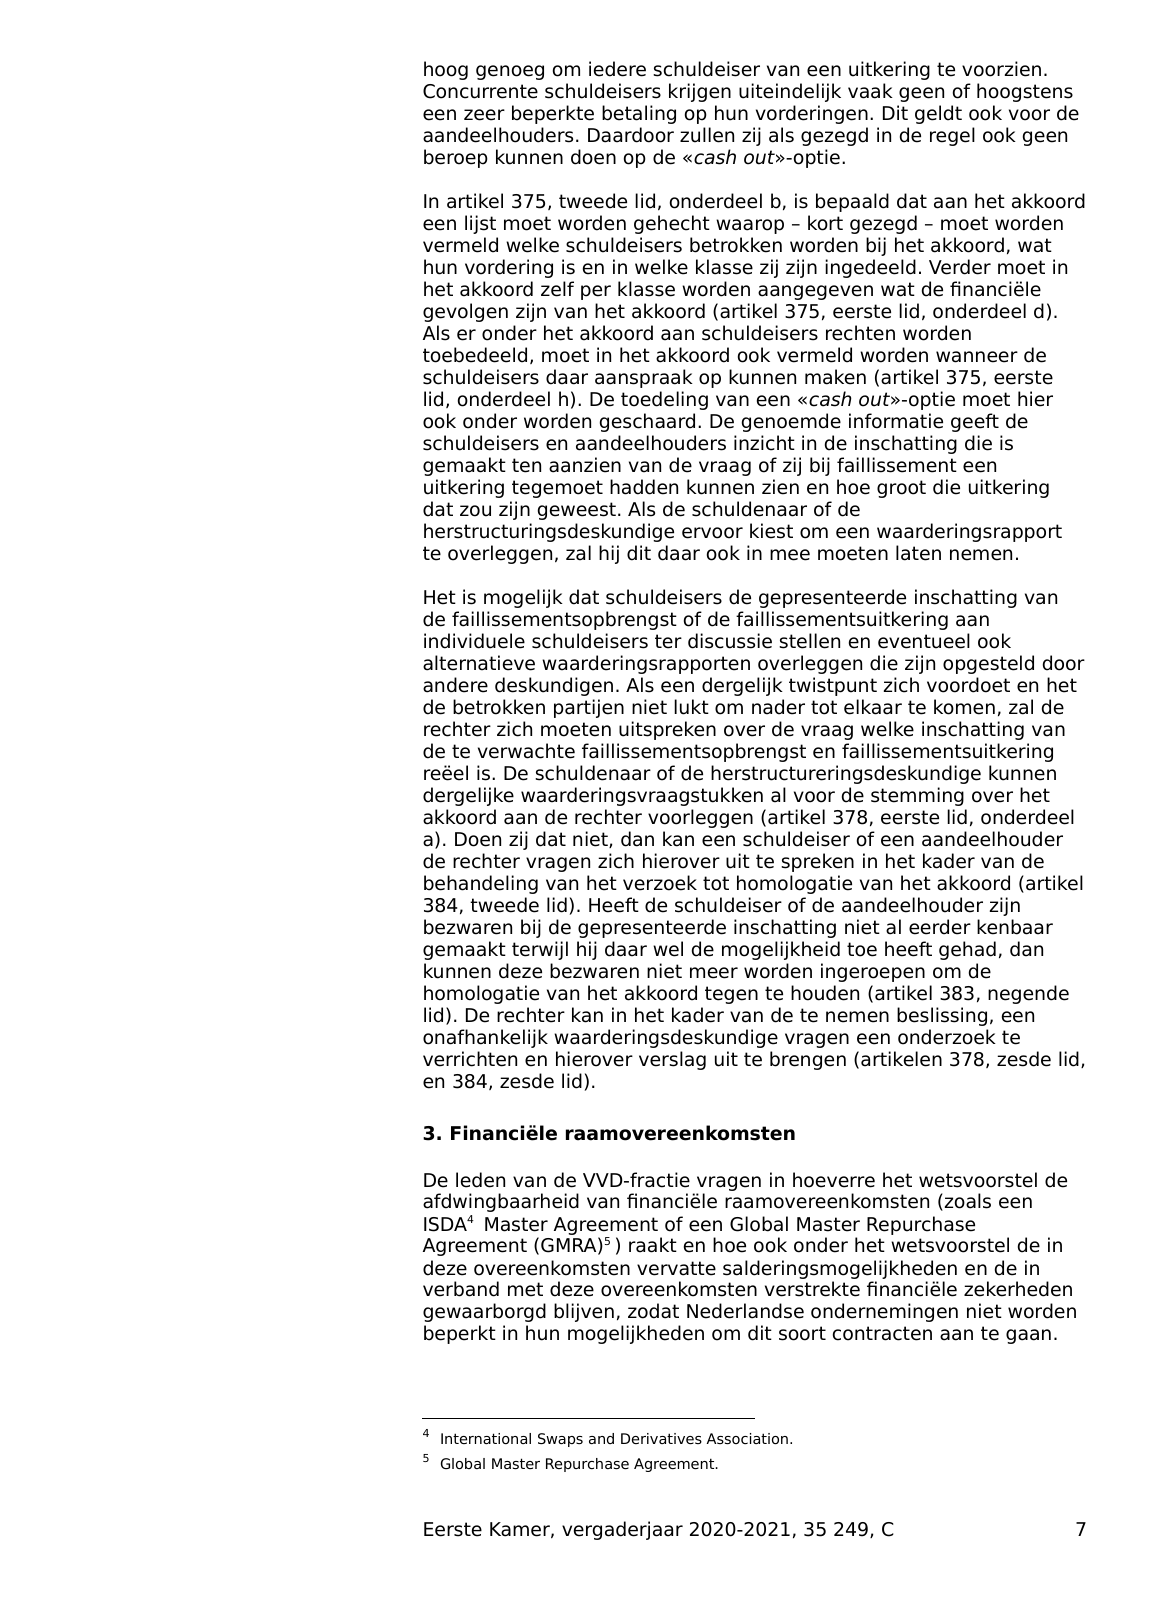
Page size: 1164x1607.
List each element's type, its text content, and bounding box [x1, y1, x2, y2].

text De leden van de VVD-fractie vragen in hoeverre het wetsvoorstel de afdwingbaarheid van financiële raamovereenkomsten (zoals een ISDA Master Agreement of een Global Master Repurchase Agreement (GMRA)) raakt en hoe ook onder het wetsvoorstel de in deze overeenkomsten vervatte salderingsmogelijkheden en de in verband met deze overeenkomsten verstrekte financiële zekerheden gewaarborgd blijven, zodat Nederlandse ondernemingen niet worden beperkt in hun mogelijkheden om dit soort contracten aan te gaan. [422, 1169, 1087, 1345]
subtitle 3. Financiële raamovereenkomsten [422, 1122, 1087, 1144]
text International Swaps and Derivatives Association. [422, 1427, 1087, 1449]
text Global Master Repurchase Agreement. [422, 1452, 1087, 1474]
text In artikel 375, tweede lid, onderdeel b, is bepaald dat aan het akkoord een lijst moet worden gehecht waarop – kort gezegd – moet worden vermeld welke schuldeisers betrokken worden bij het akkoord, wat hun vordering is en in welke klasse zij zijn ingedeeld. Verder moet in het akkoord zelf per klasse worden aangegeven wat de financiële gevolgen zijn van het akkoord (artikel 375, eerste lid, onderdeel d). Als er onder het akkoord aan schuldeisers rechten worden toebedeeld, moet in het akkoord ook vermeld worden wanneer de schuldeisers daar aanspraak op kunnen maken (artikel 375, eerste lid, onderdeel h). De toedeling van een «cash out»-optie moet hier ook onder worden geschaard. De genoemde informatie geeft de schuldeisers en aandeelhouders inzicht in de inschatting die is gemaakt ten aanzien van de vraag of zij bij faillissement een uitkering tegemoet hadden kunnen zien en hoe groot die uitkering dat zou zijn geweest. Als de schuldenaar of de herstructuringsdeskundige ervoor kiest om een waarderingsrapport te overleggen, zal hij dit daar ook in mee moeten laten nemen. [422, 191, 1087, 565]
text Het is mogelijk dat schuldeisers de gepresenteerde inschatting van de faillissementsopbrengst of de faillissementsuitkering aan individuele schuldeisers ter discussie stellen en eventueel ook alternatieve waarderingsrapporten overleggen die zijn opgesteld door andere deskundigen. Als een dergelijk twistpunt zich voordoet en het de betrokken partijen niet lukt om nader tot elkaar te komen, zal de rechter zich moeten uitspreken over de vraag welke inschatting van de te verwachte faillissementsopbrengst en faillissementsuitkering reëel is. De schuldenaar of de herstructureringsdeskundige kunnen dergelijke waarderingsvraagstukken al voor de stemming over het akkoord aan de rechter voorleggen (artikel 378, eerste lid, onderdeel a). Doen zij dat niet, dan kan een schuldeiser of een aandeelhouder de rechter vragen zich hierover uit te spreken in het kader van de behandeling van het verzoek tot homologatie van het akkoord (artikel 384, tweede lid). Heeft de schuldeiser of de aandeelhouder zijn bezwaren bij de gepresenteerde inschatting niet al eerder kenbaar gemaakt terwijl hij daar wel de mogelijkheid toe heeft gehad, dan kunnen deze bezwaren niet meer worden ingeroepen om de homologatie van het akkoord tegen te houden (artikel 383, negende lid). De rechter kan in het kader van de te nemen beslissing, een onafhankelijk waarderingsdeskundige vragen een onderzoek te verrichten en hierover verslag uit te brengen (artikelen 378, zesde lid, en 384, zesde lid). [422, 587, 1087, 1092]
text hoog genoeg om iedere schuldeiser van een uitkering te voorzien. Concurrente schuldeisers krijgen uiteindelijk vaak geen of hoogstens een zeer beperkte betaling op hun vorderingen. Dit geldt ook voor de aandeelhouders. Daardoor zullen zij als gezegd in de regel ook geen beroep kunnen doen op de «cash out»-optie. [422, 59, 1087, 169]
